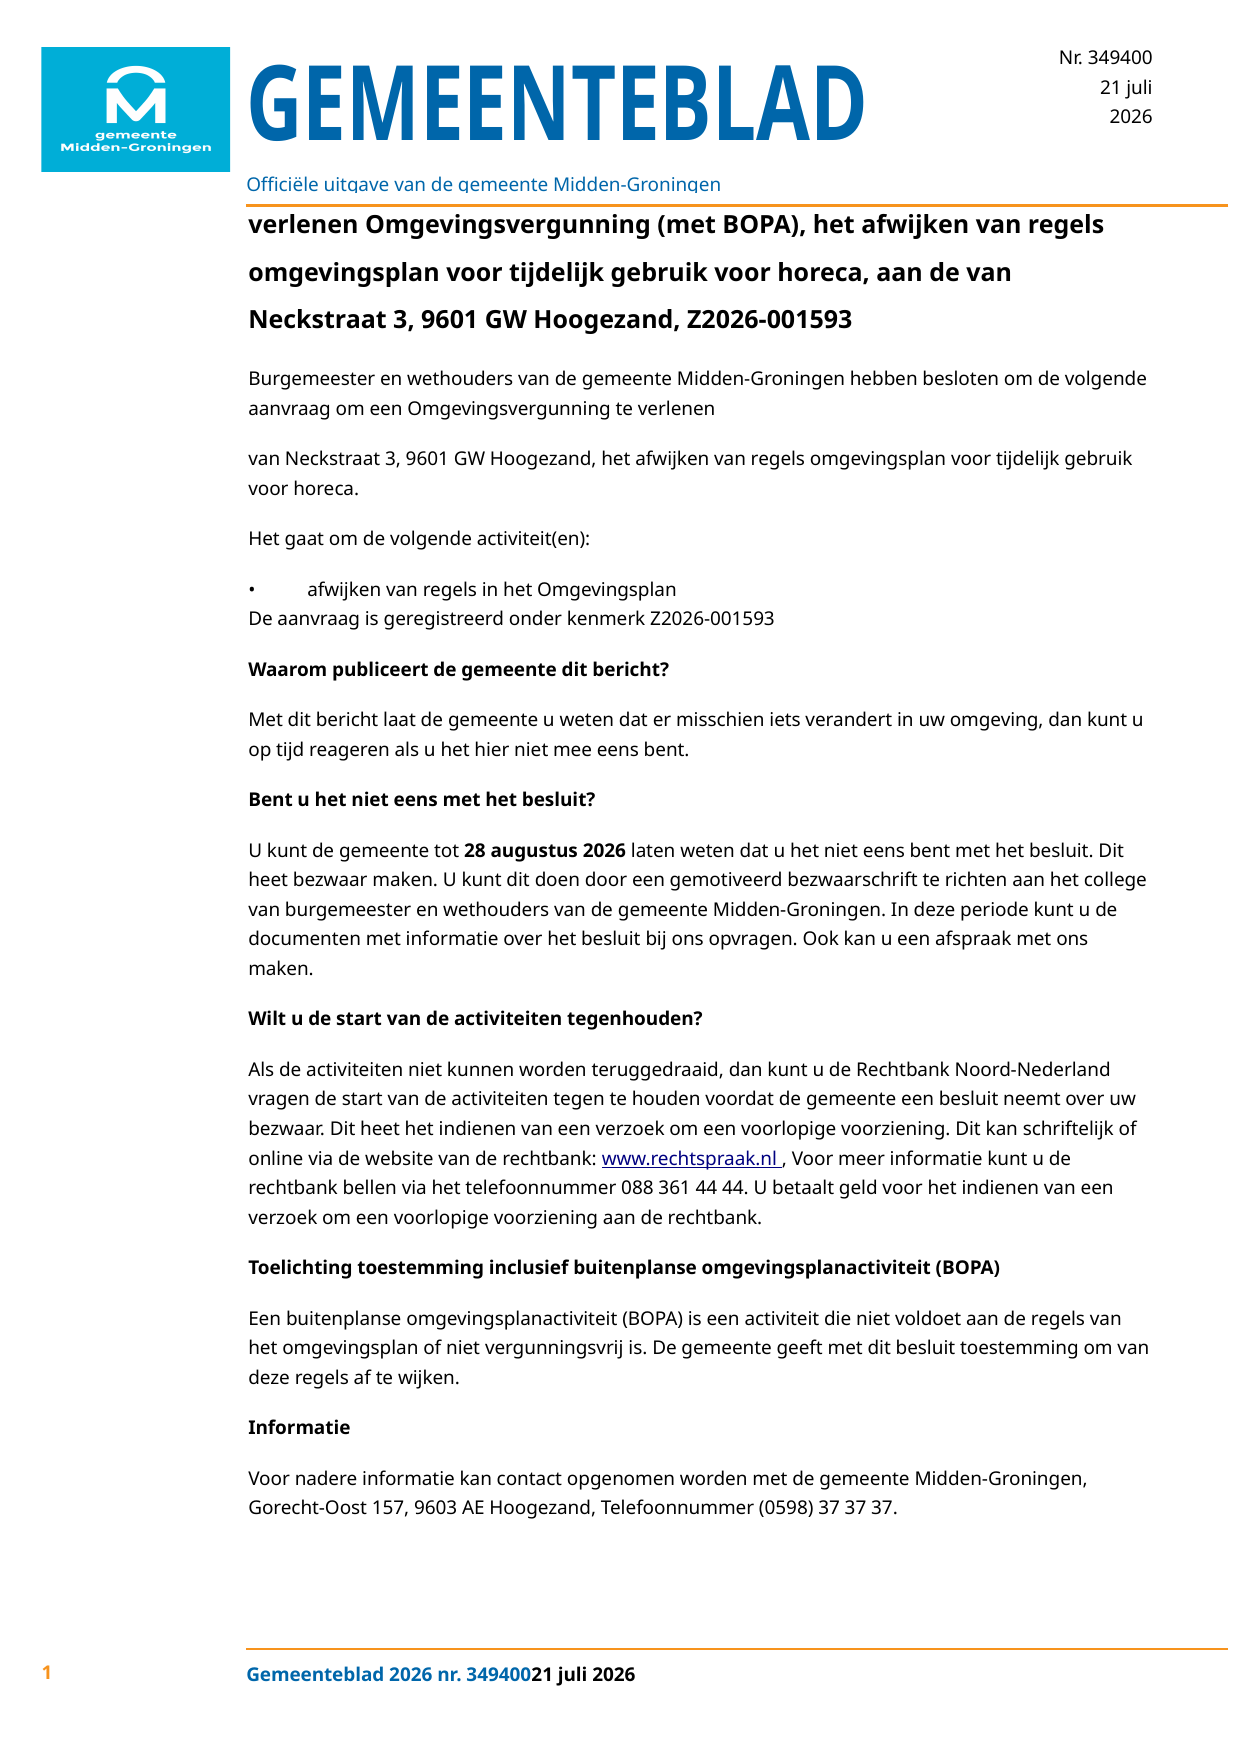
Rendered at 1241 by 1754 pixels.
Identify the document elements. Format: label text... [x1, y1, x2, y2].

text Bent u het niet eens met het besluit? [248, 786, 1152, 812]
list afwijken van regels in het Omgevingsplan [248, 576, 1152, 602]
text Als de activiteiten niet kunnen worden teruggedraaid, dan kunt u de Rechtbank Noord-Nederland vragen de start van de activiteiten tegen te houden voordat de gemeente een besluit neemt over uw bezwaar. Dit heet het indienen van een verzoek om een voorlopige voorziening. Dit kan schriftelijk of online via de website van de rechtbank: www.rechtspraak.nl , Voor meer informatie kunt u de rechtbank bellen via het telefoonnummer 088 361 44 44. U betaalt geld voor het indienen van een verzoek om een voorlopige voorziening aan de rechtbank. [248, 1056, 1152, 1229]
text Voor nadere informatie kan contact opgenomen worden met de gemeente Midden-Groningen, Gorecht-Oost 157, 9603 AE Hoogezand, Telefoonnummer (0598) 37 37 37. [248, 1465, 1152, 1520]
text Wilt u de start van de activiteiten tegenhouden? [248, 1006, 1152, 1031]
picture [108, 66, 164, 82]
text van Neckstraat 3, 9601 GW Hoogezand, het afwijken van regels omgevingsplan voor tijdelijk gebruik voor horeca. [248, 446, 1152, 501]
picture [107, 89, 165, 122]
text U kunt de gemeente tot 28 augustus 2026 laten weten dat u het niet eens bent met het besluit. Dit heet bezwaar maken. U kunt dit doen door een gemotiveerd bezwaarschrift te richten aan het college van burgemeester en wethouders van de gemeente Midden-Groningen. In deze periode kunt u de documenten met informatie over het besluit bij ons opvragen. Ook kan u een afspraak met ons maken. [248, 837, 1152, 981]
text Met dit bericht laat de gemeente u weten dat er misschien iets verandert in uw omgeving, dan kunt u op tijd reageren als u het hier niet mee eens bent. [248, 706, 1152, 762]
text Een buitenplanse omgevingsplanactiviteit (BOPA) is een activiteit die niet voldoet aan de regels van het omgevingsplan of niet vergunningsvrij is. De gemeente geeft met dit besluit toestemming om van deze regels af te wijken. [248, 1305, 1152, 1389]
text verlenen Omgevingsvergunning (met BOPA), het afwijken van regels omgevingsplan voor tijdelijk gebruik voor horeca, aan de van Neckstraat 3, 9601 GW Hoogezand, Z2026-001593 [248, 207, 1152, 336]
picture [184, 146, 190, 153]
text Waarom publiceert de gemeente dit bericht? [248, 656, 1152, 682]
text Informatie [248, 1414, 1152, 1440]
text Het gaat om de volgende activiteit(en): [248, 526, 1152, 551]
text De aanvraag is geregistreerd onder kenmerk Z2026-001593 [248, 606, 1152, 631]
text Burgemeester en wethouders van de gemeente Midden-Groningen hebben besloten om de volgende aanvraag om een Omgevingsvergunning te verlenen [248, 366, 1152, 421]
text Toelichting toestemming inclusief buitenplanse omgevingsplanactiviteit (BOPA) [248, 1254, 1152, 1280]
